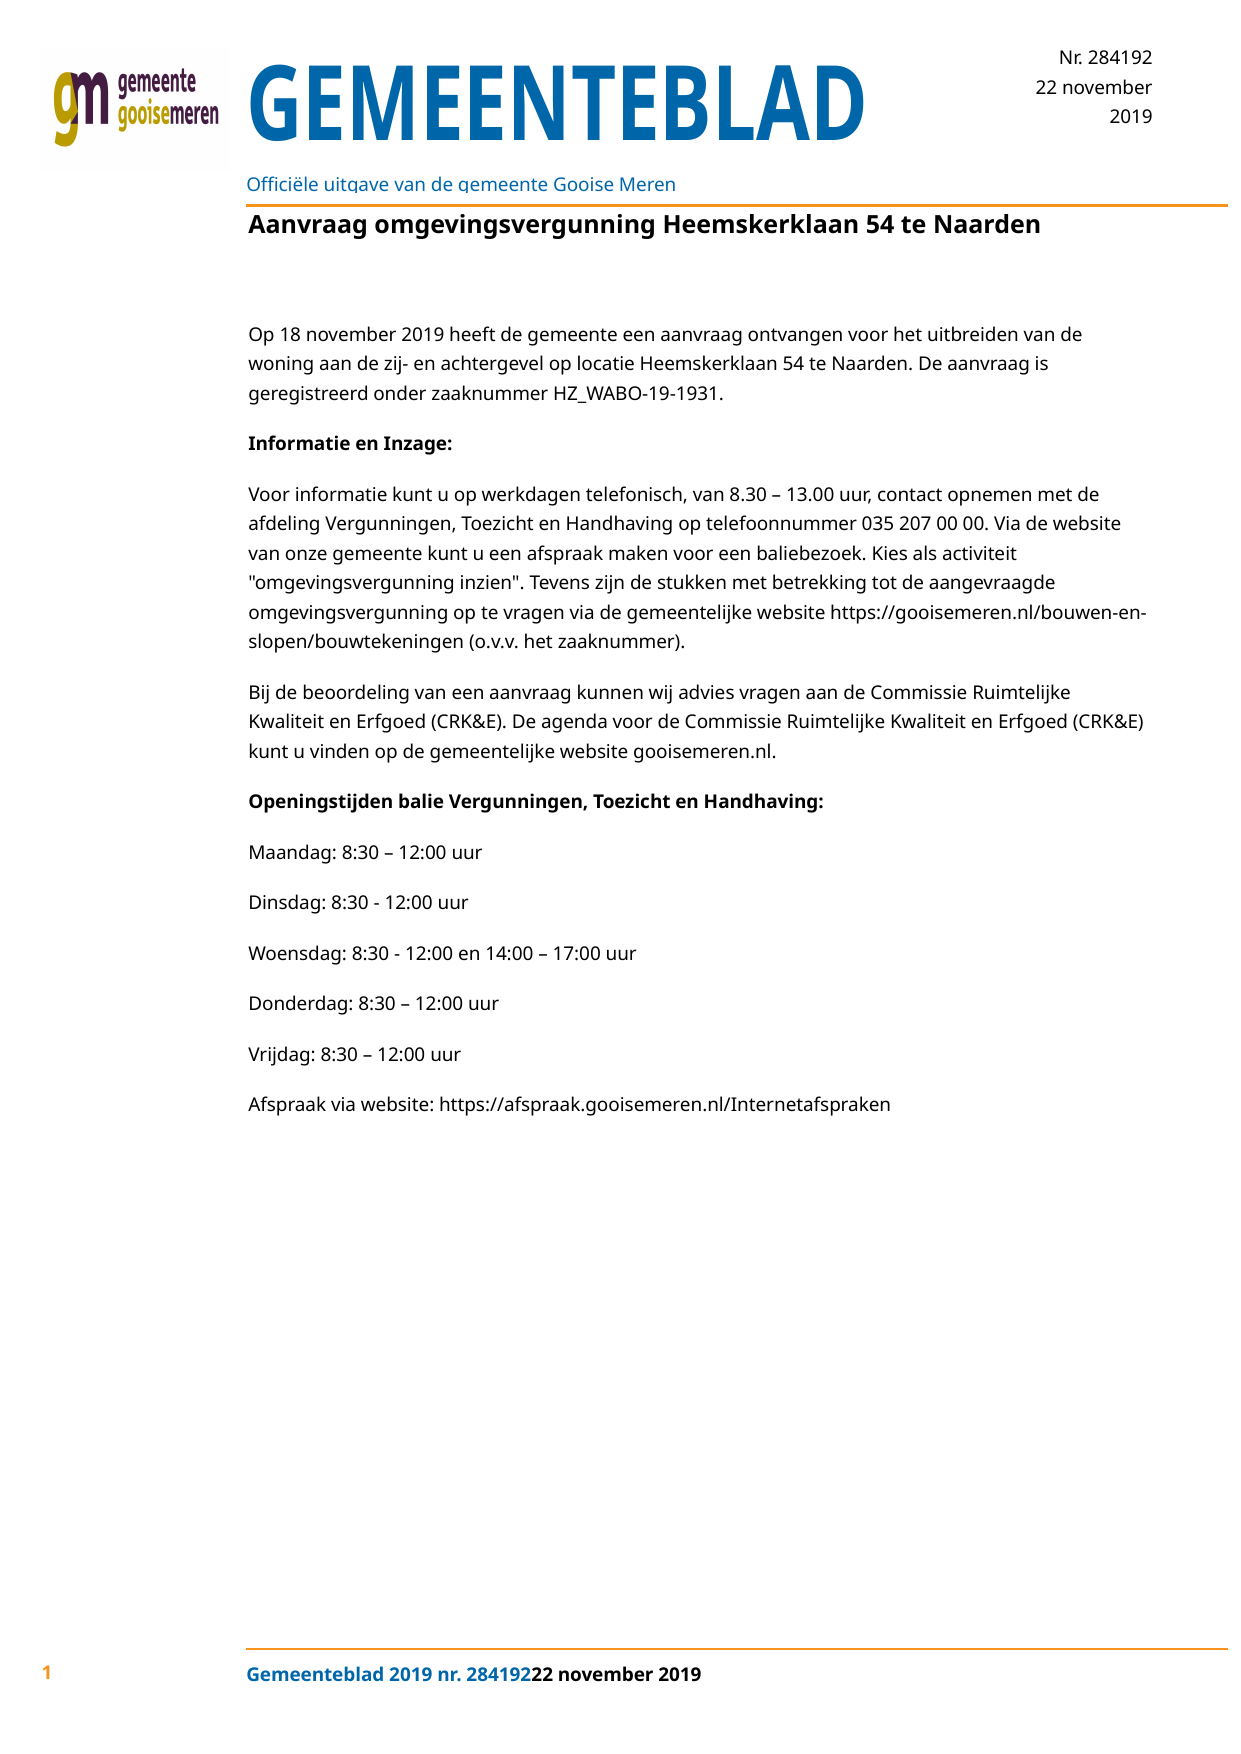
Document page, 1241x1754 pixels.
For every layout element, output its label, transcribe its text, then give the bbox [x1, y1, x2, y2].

text Dinsdag: 8:30 - 12:00 uur [248, 889, 1152, 915]
text Vrijdag: 8:30 – 12:00 uur [248, 1041, 1152, 1066]
text Informatie en Inzage: [248, 430, 1152, 456]
text Op 18 november 2019 heeft de gemeente een aanvraag ontvangen voor het uitbreiden van de woning aan de zij- en achtergevel op locatie Heemskerklaan 54 te Naarden. De aanvraag is geregistreerd onder zaaknummer HZ_WABO-19-1931. [248, 321, 1152, 406]
text Voor informatie kunt u op werkdagen telefonisch, van 8.30 – 13.00 uur, contact opnemen met de afdeling Vergunningen, Toezicht en Handhaving op telefoonnummer 035 207 00 00. Via de website van onze gemeente kunt u een afspraak maken voor een baliebezoek. Kies als activiteit "omgevingsvergunning inzien". Tevens zijn de stukken met betrekking tot de aangevraagde omgevingsvergunning op te vragen via de gemeentelijke website https://gooisemeren.nl/bouwen-en-slopen/bouwtekeningen (o.v.v. het zaaknummer). [248, 481, 1152, 654]
text Afspraak via website: https://afspraak.gooisemeren.nl/Internetafspraken [248, 1091, 1152, 1117]
text Bij de beoordeling van een aanvraag kunnen wij advies vragen aan de Commissie Ruimtelijke Kwaliteit en Erfgoed (CRK&E). De agenda voor de Commissie Ruimtelijke Kwaliteit en Erfgoed (CRK&E) kunt u vinden op de gemeentelijke website gooisemeren.nl. [248, 679, 1152, 764]
text Donderdag: 8:30 – 12:00 uur [248, 990, 1152, 1016]
text Aanvraag omgevingsvergunning Heemskerklaan 54 te Naarden [248, 207, 1152, 241]
text Openingstijden balie Vergunningen, Toezicht en Handhaving: [248, 789, 1152, 814]
picture [41, 47, 231, 172]
text Maandag: 8:30 – 12:00 uur [248, 839, 1152, 865]
text Woensdag: 8:30 - 12:00 en 14:00 – 17:00 uur [248, 940, 1152, 966]
